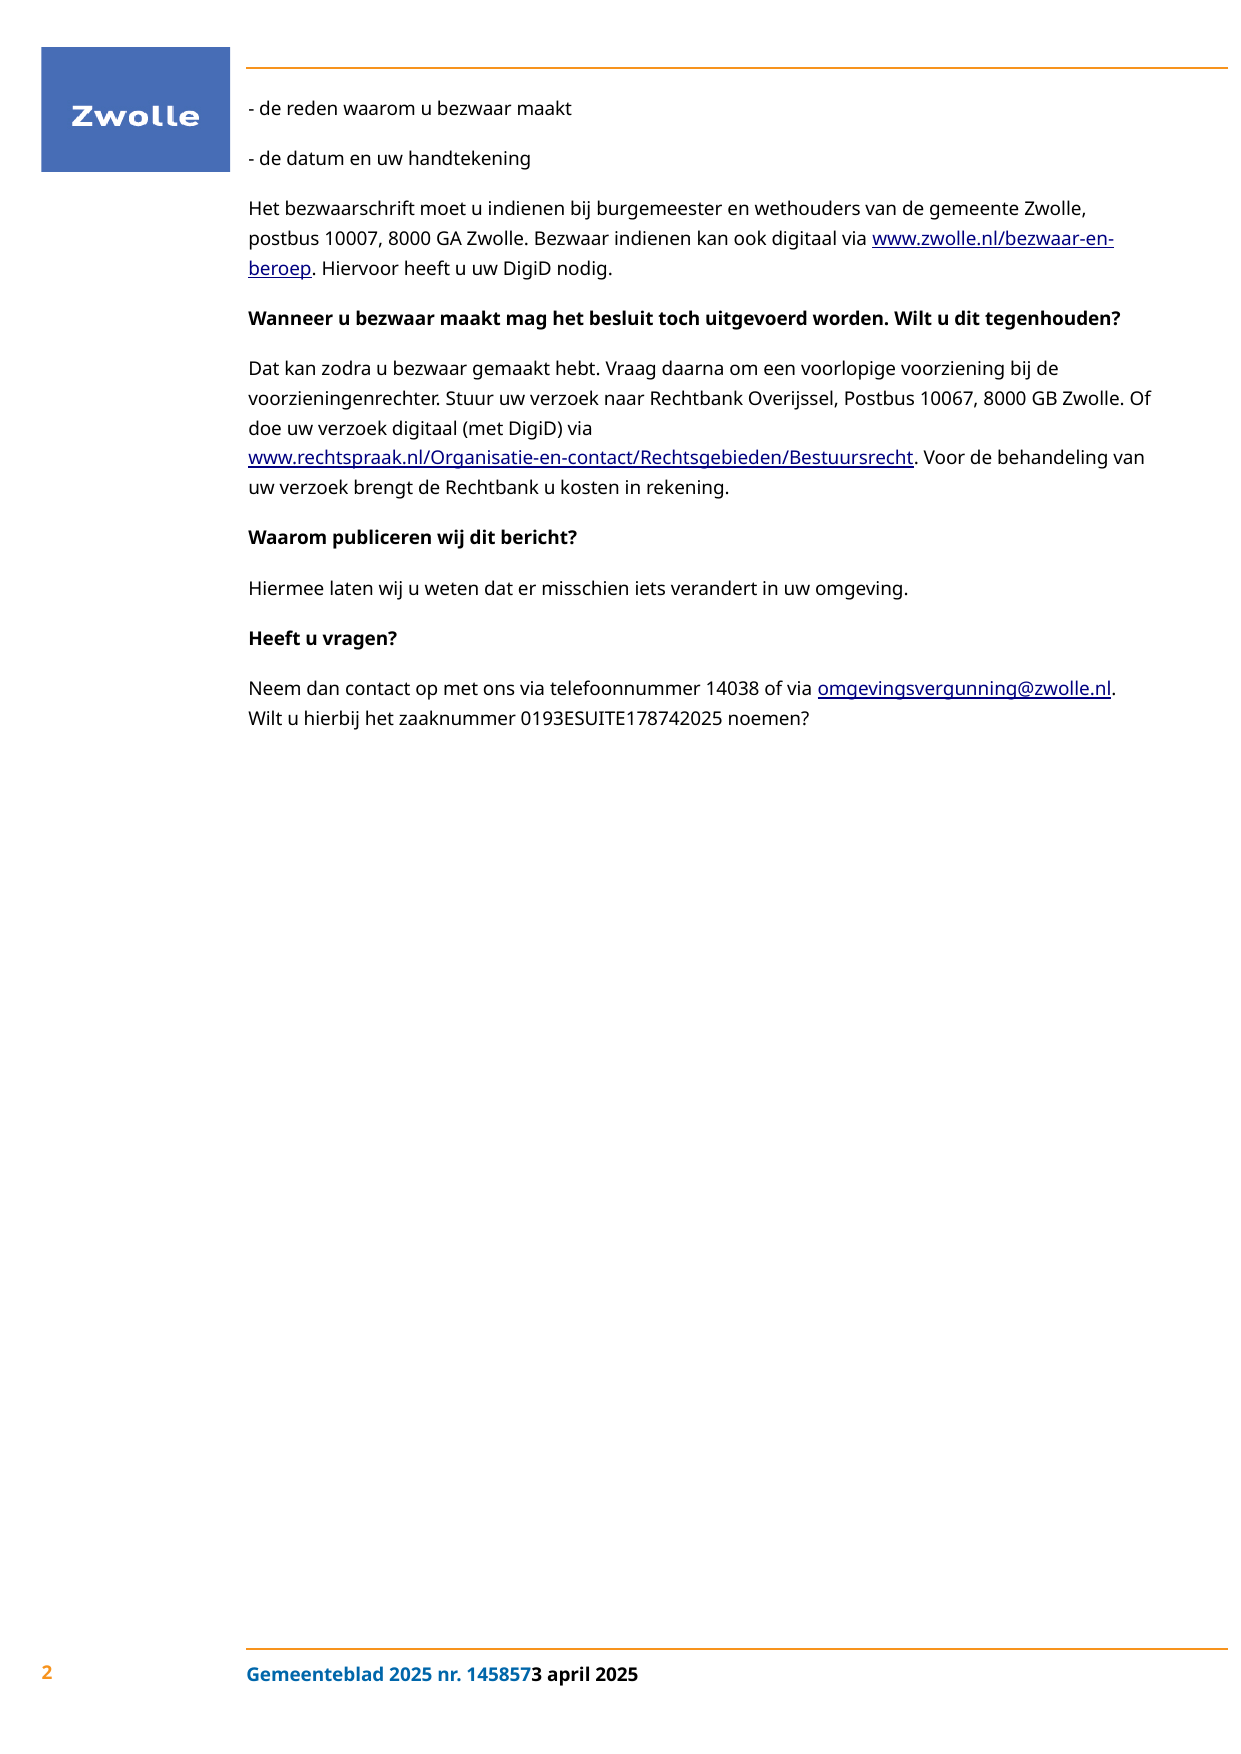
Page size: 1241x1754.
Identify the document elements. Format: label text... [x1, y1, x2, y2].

text - de datum en uw handtekening [248, 145, 1152, 171]
text Heeft u vragen? [248, 625, 1152, 651]
text Het bezwaarschrift moet u indienen bij burgemeester en wethouders van de gemeente Zwolle, postbus 10007, 8000 GA Zwolle. Bezwaar indienen kan ook digitaal via www.zwolle.nl/bezwaar-en-beroep. Hiervoor heeft u uw DigiD nodig. [248, 196, 1152, 281]
text Hiermee laten wij u weten dat er misschien iets verandert in uw omgeving. [248, 575, 1152, 601]
text Waarom publiceren wij dit bericht? [248, 524, 1152, 550]
text - de reden waarom u bezwaar maakt [248, 95, 1152, 121]
text Neem dan contact op met ons via telefoonnummer 14038 of via omgevingsvergunning@zwolle.nl. Wilt u hierbij het zaaknummer 0193ESUITE178742025 noemen? [248, 676, 1152, 731]
text Wanneer u bezwaar maakt mag het besluit toch uitgevoerd worden. Wilt u dit tegenhouden? [248, 305, 1152, 331]
picture [41, 47, 231, 172]
text Dat kan zodra u bezwaar gemaakt hebt. Vraag daarna om een voorlopige voorziening bij de voorzieningenrechter. Stuur uw verzoek naar Rechtbank Overijssel, Postbus 10067, 8000 GB Zwolle. Of doe uw verzoek digitaal (met DigiD) via www.rechtspraak.nl/Organisatie-en-contact/Rechtsgebieden/Bestuursrecht. Voor de behandeling van uw verzoek brengt de Rechtbank u kosten in rekening. [248, 356, 1152, 500]
